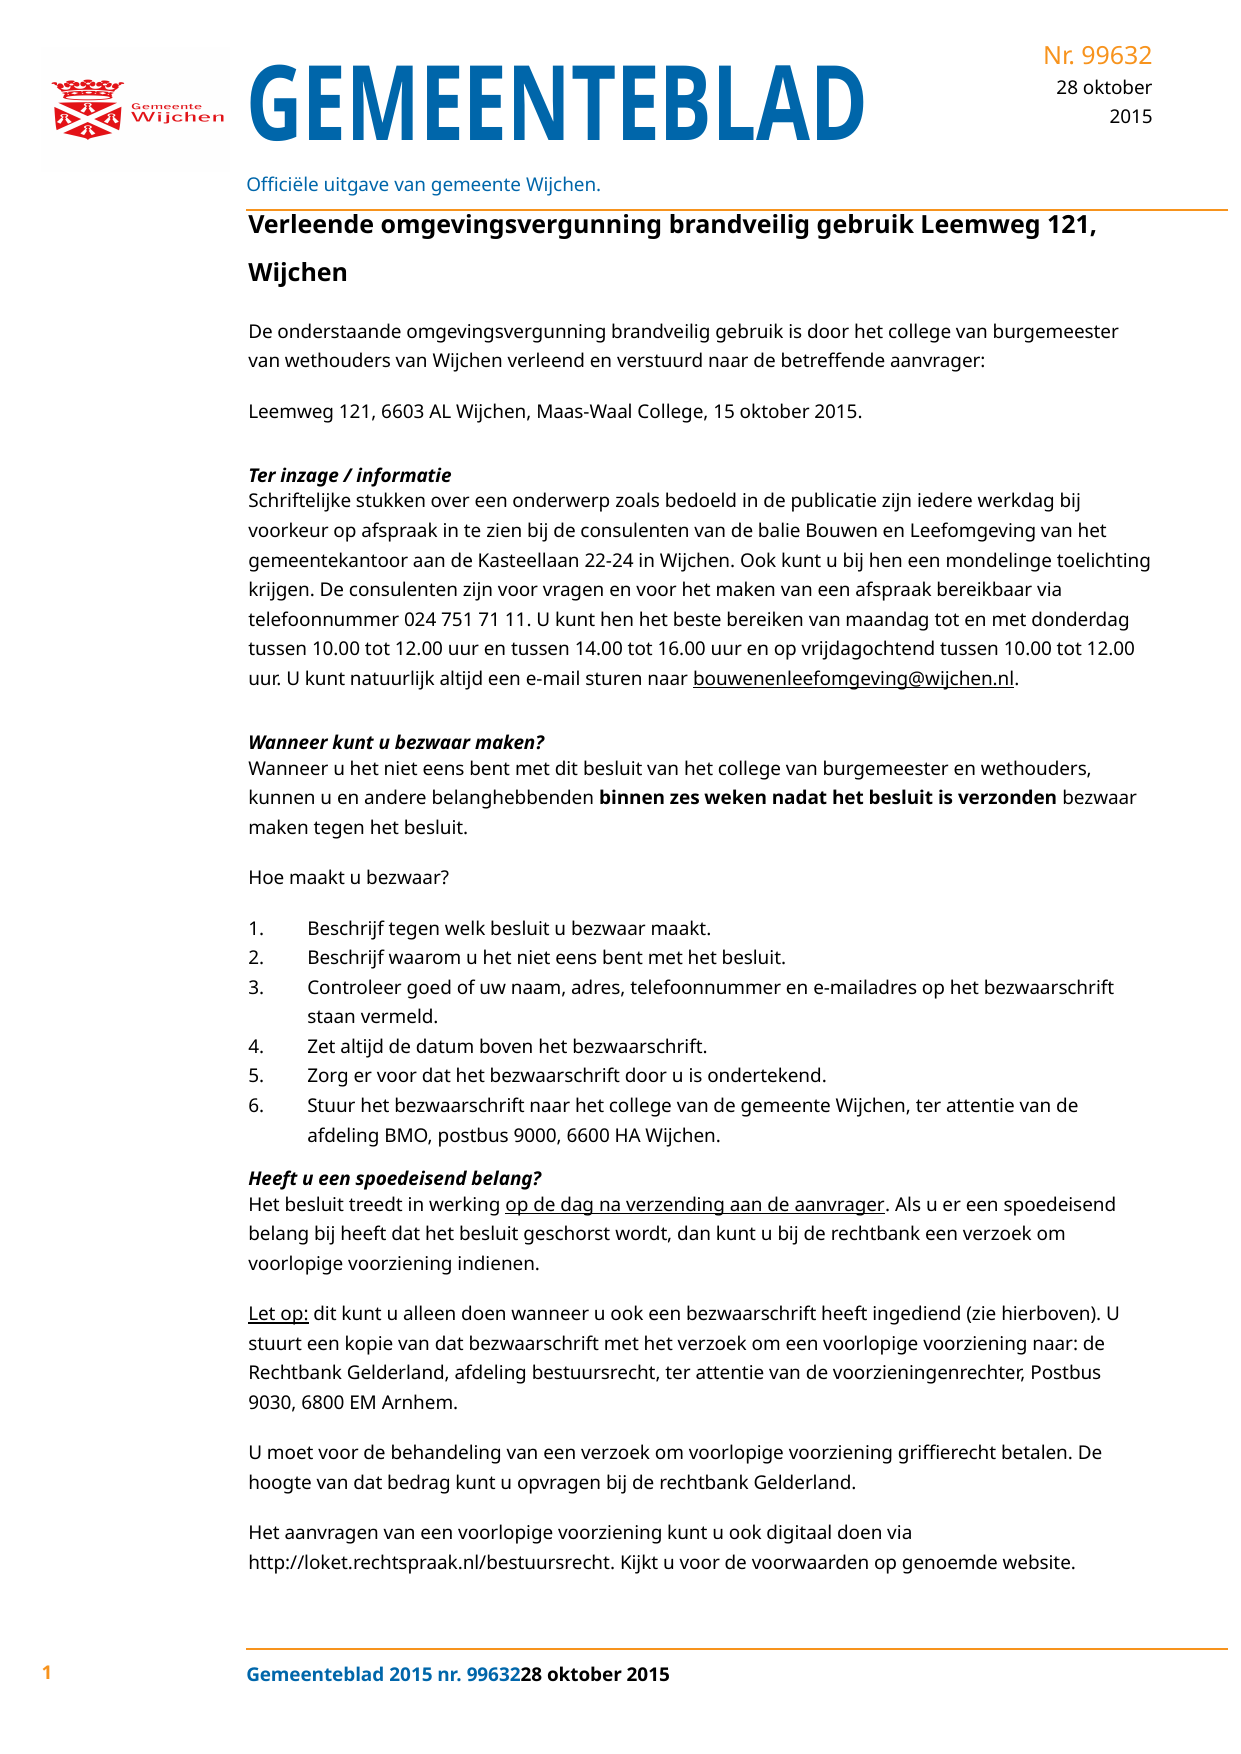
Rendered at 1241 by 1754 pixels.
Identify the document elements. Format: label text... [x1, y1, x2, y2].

text Hoe maakt u bezwaar? [248, 864, 1152, 890]
picture [41, 47, 231, 172]
text Leemweg 121, 6603 AL Wijchen, Maas-Waal College, 15 oktober 2015. [248, 398, 1152, 424]
text Let op: dit kunt u alleen doen wanneer u ook een bezwaarschrift heeft ingediend (zie hierboven). U stuurt een kopie van dat bezwaarschrift met het verzoek om een voorlopige voorziening naar: de Rechtbank Gelderland, afdeling bestuursrecht, ter attentie van de voorzieningenrechter, Postbus 9030, 6800 EM Arnhem. [248, 1300, 1152, 1415]
text Wanneer kunt u bezwaar maken? [248, 729, 1152, 755]
list Beschrijf tegen welk besluit u bezwaar maakt. [248, 915, 1152, 941]
text Heeft u een spoedeisend belang? [248, 1165, 1152, 1191]
list Beschrijf waarom u het niet eens bent met het besluit. [248, 944, 1152, 970]
text U moet voor de behandeling van een verzoek om voorlopige voorziening griffierecht betalen. De hoogte van dat bedrag kunt u opvragen bij de rechtbank Gelderland. [248, 1439, 1152, 1495]
list Stuur het bezwaarschrift naar het college van de gemeente Wijchen, ter attentie van de afdeling BMO, postbus 9000, 6600 HA Wijchen. [248, 1092, 1152, 1148]
text Het aanvragen van een voorlopige voorziening kunt u ook digitaal doen via http://loket.rechtspraak.nl/bestuursrecht. Kijkt u voor de voorwaarden op genoemde website. [248, 1519, 1152, 1575]
text Wanneer u het niet eens bent met dit besluit van het college van burgemeester en wethouders, kunnen u en andere belanghebbenden binnen zes weken nadat het besluit is verzonden bezwaar maken tegen het besluit. [248, 755, 1152, 840]
list Zorg er voor dat het bezwaarschrift door u is ondertekend. [248, 1063, 1152, 1088]
text Verleende omgevingsvergunning brandveilig gebruik Leemweg 121, Wijchen [248, 211, 1152, 288]
list Zet altijd de datum boven het bezwaarschrift. [248, 1033, 1152, 1059]
text De onderstaande omgevingsvergunning brandveilig gebruik is door het college van burgemeester van wethouders van Wijchen verleend en verstuurd naar de betreffende aanvrager: [248, 318, 1152, 373]
text Schriftelijke stukken over een onderwerp zoals bedoeld in de publicatie zijn iedere werkdag bij voorkeur op afspraak in te zien bij de consulenten van de balie Bouwen en Leefomgeving van het gemeentekantoor aan de Kasteellaan 22-24 in Wijchen. Ook kunt u bij hen een mondelinge toelichting krijgen. De consulenten zijn voor vragen en voor het maken van een afspraak bereikbaar via telefoonnummer 024 751 71 11. U kunt hen het beste bereiken van maandag tot en met donderdag tussen 10.00 tot 12.00 uur en tussen 14.00 tot 16.00 uur en op vrijdagochtend tussen 10.00 tot 12.00 uur. U kunt natuurlijk altijd een e-mail sturen naar bouwenenleefomgeving@wijchen.nl. [248, 488, 1152, 691]
text Het besluit treedt in werking op de dag na verzending aan de aanvrager. Als u er een spoedeisend belang bij heeft dat het besluit geschorst wordt, dan kunt u bij de rechtbank een verzoek om voorlopige voorziening indienen. [248, 1191, 1152, 1276]
text Ter inzage / informatie [248, 462, 1152, 488]
list Controleer goed of uw naam, adres, telefoonnummer en e-mailadres op het bezwaarschrift staan vermeld. [248, 974, 1152, 1029]
